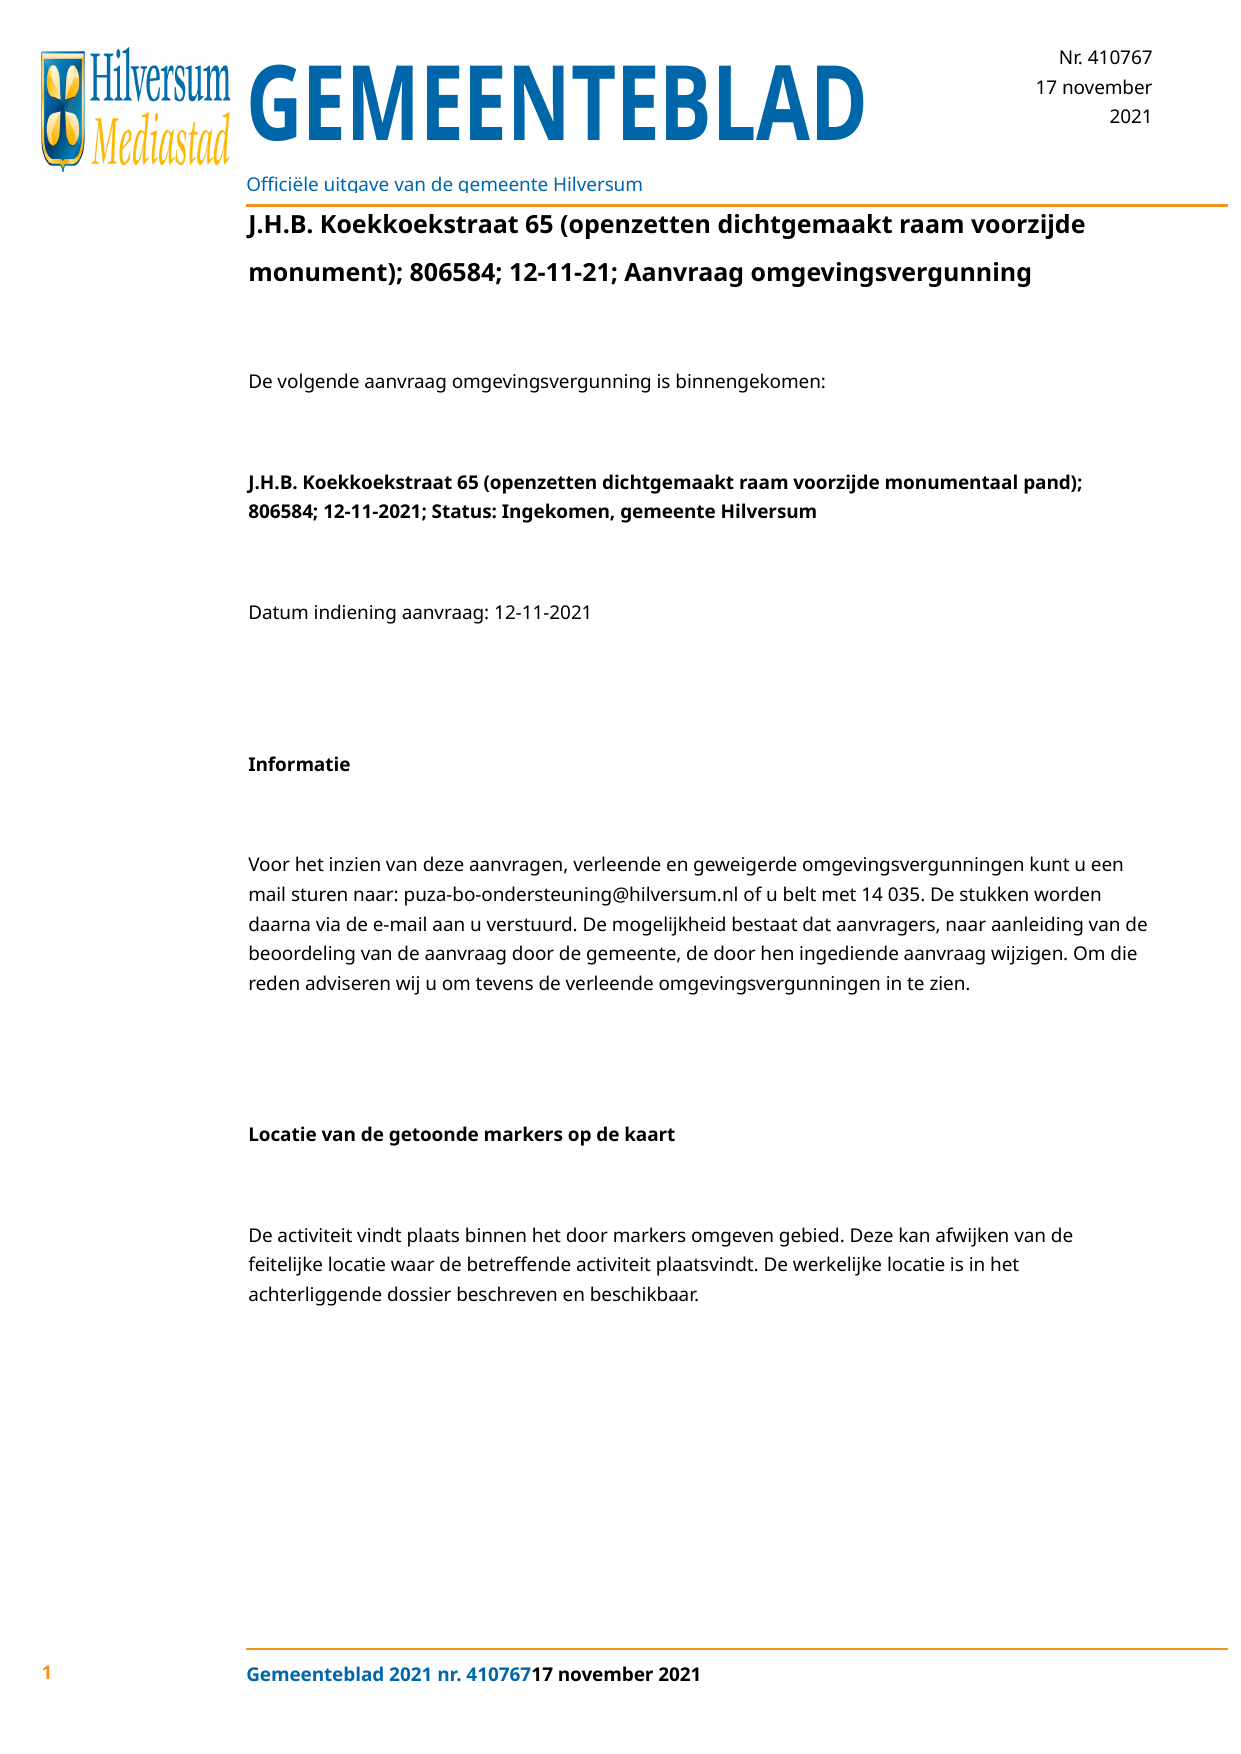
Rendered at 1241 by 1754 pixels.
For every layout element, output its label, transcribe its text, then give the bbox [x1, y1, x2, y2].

text De volgende aanvraag omgevingsvergunning is binnengekomen: [248, 368, 1152, 394]
text De activiteit vindt plaats binnen het door markers omgeven gebied. Deze kan afwijken van de feitelijke locatie waar de betreffende activiteit plaatsvindt. De werkelijke locatie is in het achterliggende dossier beschreven en beschikbaar. [248, 1222, 1152, 1307]
text J.H.B. Koekkoekstraat 65 (openzetten dichtgemaakt raam voorzijde monumentaal pand); 806584; 12-11-2021; Status: Ingekomen, gemeente Hilversum [248, 469, 1152, 524]
picture [41, 47, 231, 172]
text J.H.B. Koekkoekstraat 65 (openzetten dichtgemaakt raam voorzijde monument); 806584; 12-11-21; Aanvraag omgevingsvergunning [248, 207, 1152, 288]
text Datum indiening aanvraag: 12-11-2021 [248, 599, 1152, 625]
text Informatie [248, 751, 1152, 777]
text Locatie van de getoonde markers op de kaart [248, 1121, 1152, 1147]
text Voor het inzien van deze aanvragen, verleende en geweigerde omgevingsvergunningen kunt u een mail sturen naar: puza-bo-ondersteuning@hilversum.nl of u belt met 14 035. De stukken worden daarna via de e-mail aan u verstuurd. De mogelijkheid bestaat dat aanvragers, naar aanleiding van de beoordeling van de aanvraag door de gemeente, de door hen ingediende aanvraag wijzigen. Om die reden adviseren wij u om tevens de verleende omgevingsvergunningen in te zien. [248, 852, 1152, 996]
